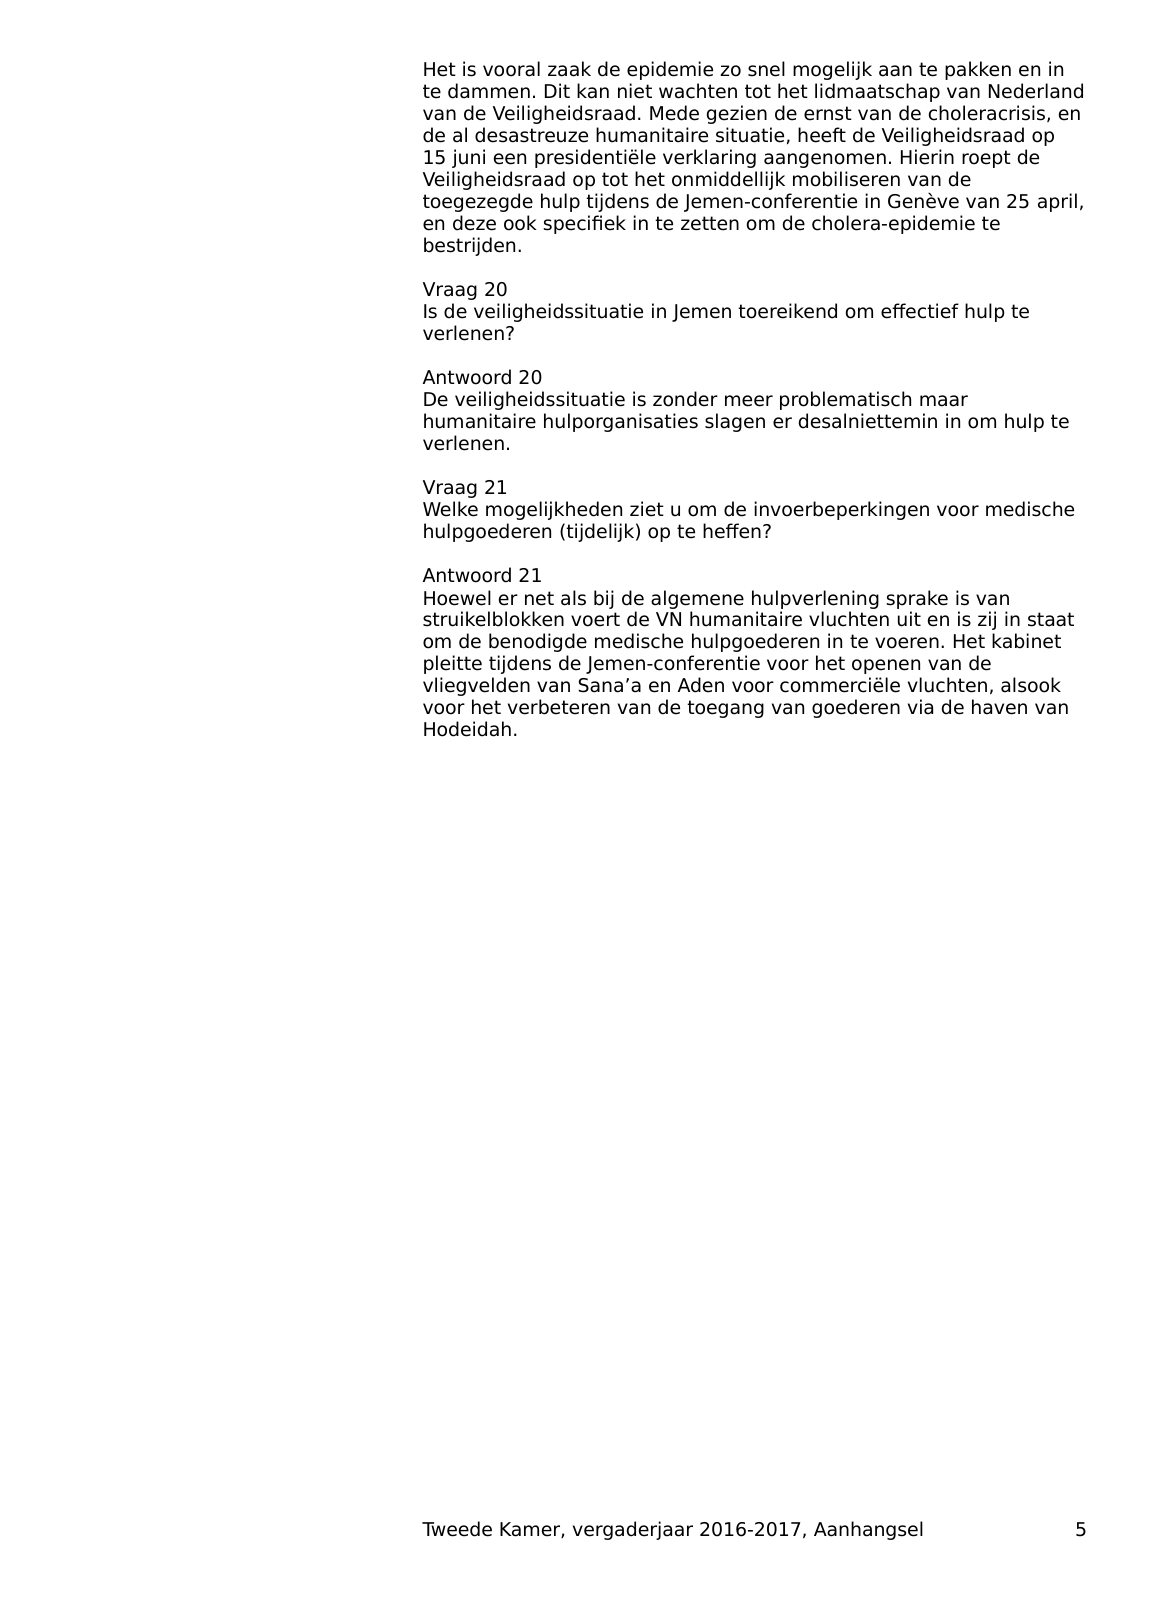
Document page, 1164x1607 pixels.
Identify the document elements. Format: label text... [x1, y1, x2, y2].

text Antwoord 21 [422, 565, 1087, 587]
text Is de veiligheidssituatie in Jemen toereikend om effectief hulp te verlenen? [422, 301, 1087, 345]
text De veiligheidssituatie is zonder meer problematisch maar humanitaire hulporganisaties slagen er desalniettemin in om hulp te verlenen. [422, 389, 1087, 455]
text Vraag 21 [422, 477, 1087, 499]
text Het is vooral zaak de epidemie zo snel mogelijk aan te pakken en in te dammen. Dit kan niet wachten tot het lidmaatschap van Nederland van de Veiligheidsraad. Mede gezien de ernst van de choleracrisis, en de al desastreuze humanitaire situatie, heeft de Veiligheidsraad op 15 juni een presidentiële verklaring aangenomen. Hierin roept de Veiligheidsraad op tot het onmiddellijk mobiliseren van de toegezegde hulp tijdens de Jemen-conferentie in Genève van 25 april, en deze ook specifiek in te zetten om de cholera-epidemie te bestrijden. [422, 59, 1087, 257]
text Vraag 20 [422, 279, 1087, 301]
text Hoewel er net als bij de algemene hulpverlening sprake is van struikelblokken voert de VN humanitaire vluchten uit en is zij in staat om de benodigde medische hulpgoederen in te voeren. Het kabinet pleitte tijdens de Jemen-conferentie voor het openen van de vliegvelden van Sana’a en Aden voor commerciële vluchten, alsook voor het verbeteren van de toegang van goederen via de haven van Hodeidah. [422, 587, 1087, 741]
text Welke mogelijkheden ziet u om de invoerbeperkingen voor medische hulpgoederen (tijdelijk) op te heffen? [422, 499, 1087, 543]
text Antwoord 20 [422, 367, 1087, 389]
